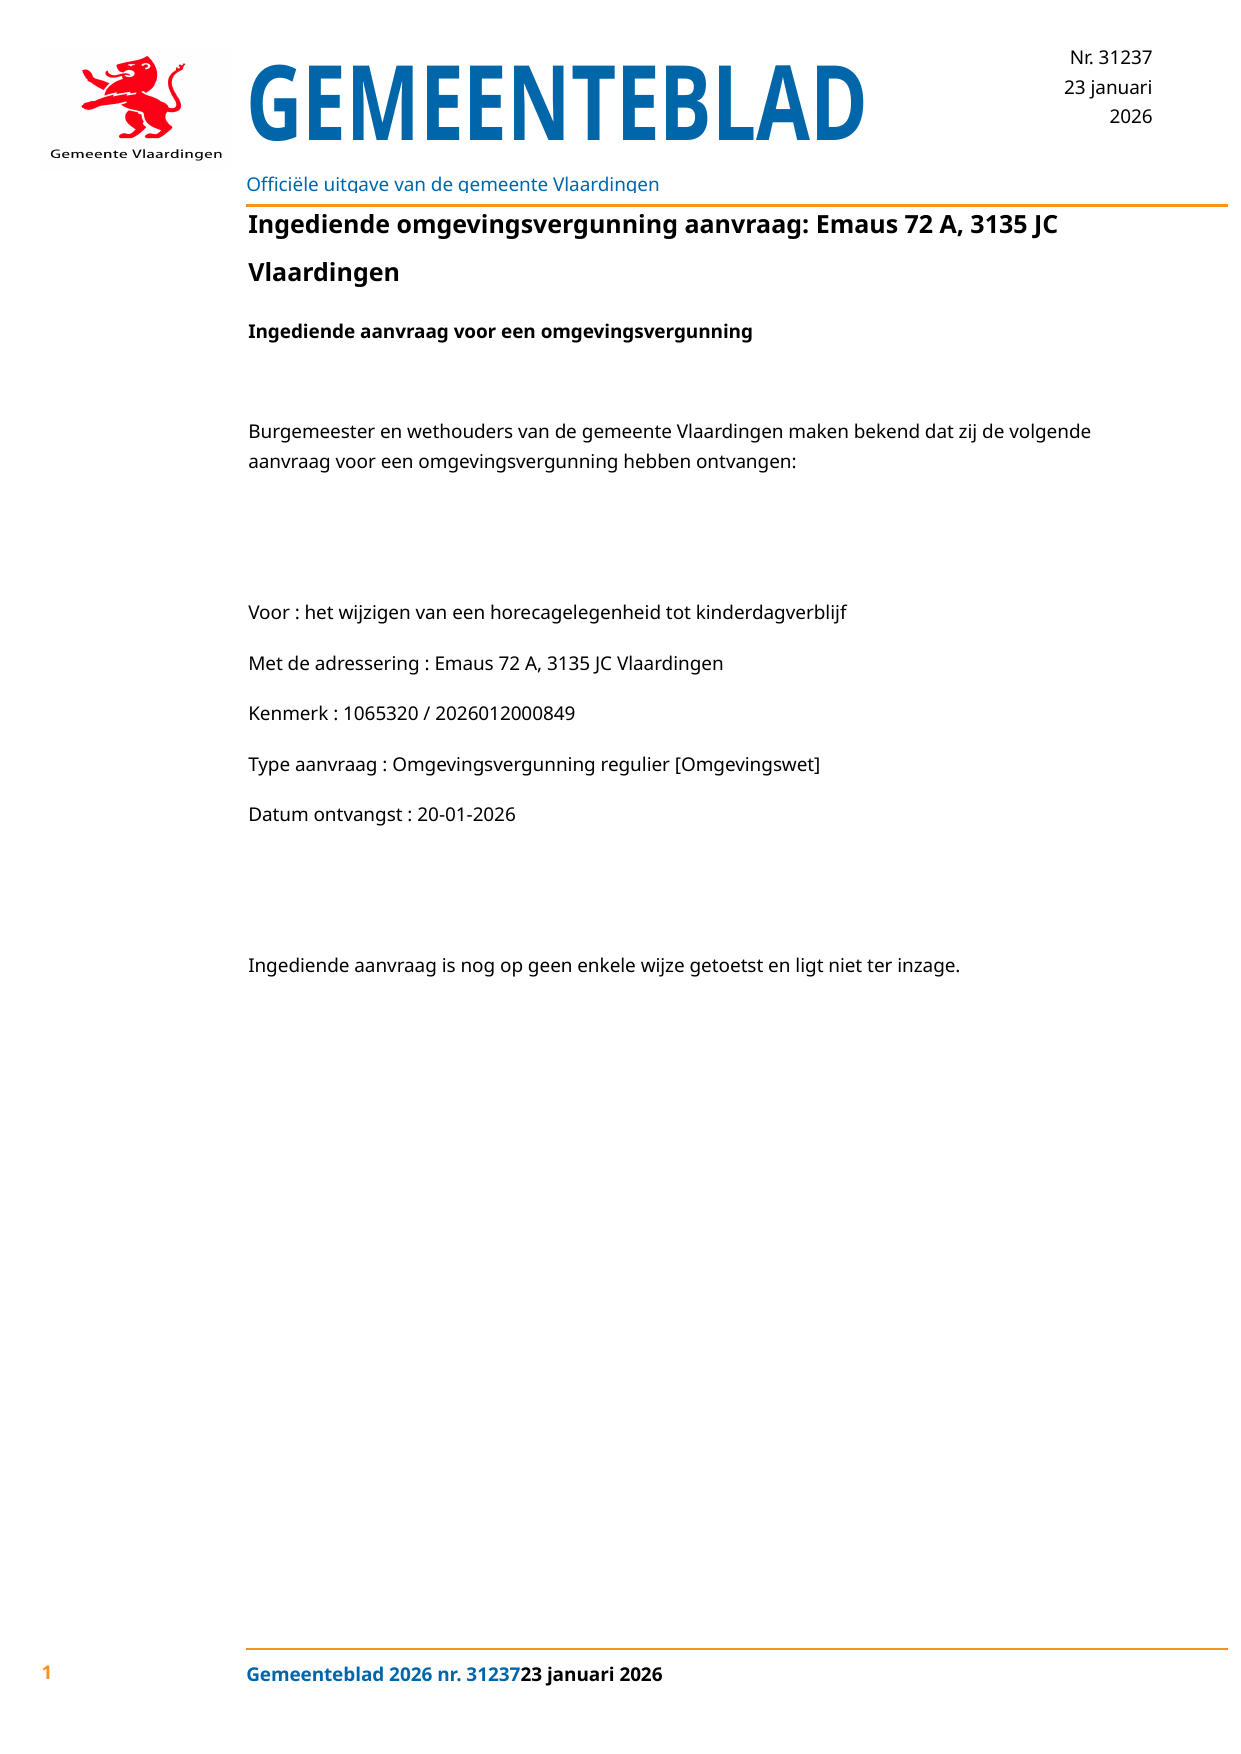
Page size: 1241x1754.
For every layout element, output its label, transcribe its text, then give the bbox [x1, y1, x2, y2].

text Datum ontvangst : 20-01-2026 [248, 801, 1152, 827]
text Ingediende omgevingsvergunning aanvraag: Emaus 72 A, 3135 JC Vlaardingen [248, 207, 1152, 288]
text Ingediende aanvraag voor een omgevingsvergunning [248, 318, 1152, 344]
picture [41, 47, 231, 172]
text Burgemeester en wethouders van de gemeente Vlaardingen maken bekend dat zij de volgende aanvraag voor een omgevingsvergunning hebben ontvangen: [248, 419, 1152, 474]
text Kenmerk : 1065320 / 2026012000849 [248, 700, 1152, 726]
text Type aanvraag : Omgevingsvergunning regulier [Omgevingswet] [248, 751, 1152, 777]
text Ingediende aanvraag is nog op geen enkele wijze getoetst en ligt niet ter inzage. [248, 952, 1152, 978]
text Met de adressering : Emaus 72 A, 3135 JC Vlaardingen [248, 650, 1152, 676]
text Voor : het wijzigen van een horecagelegenheid tot kinderdagverblijf [248, 599, 1152, 625]
